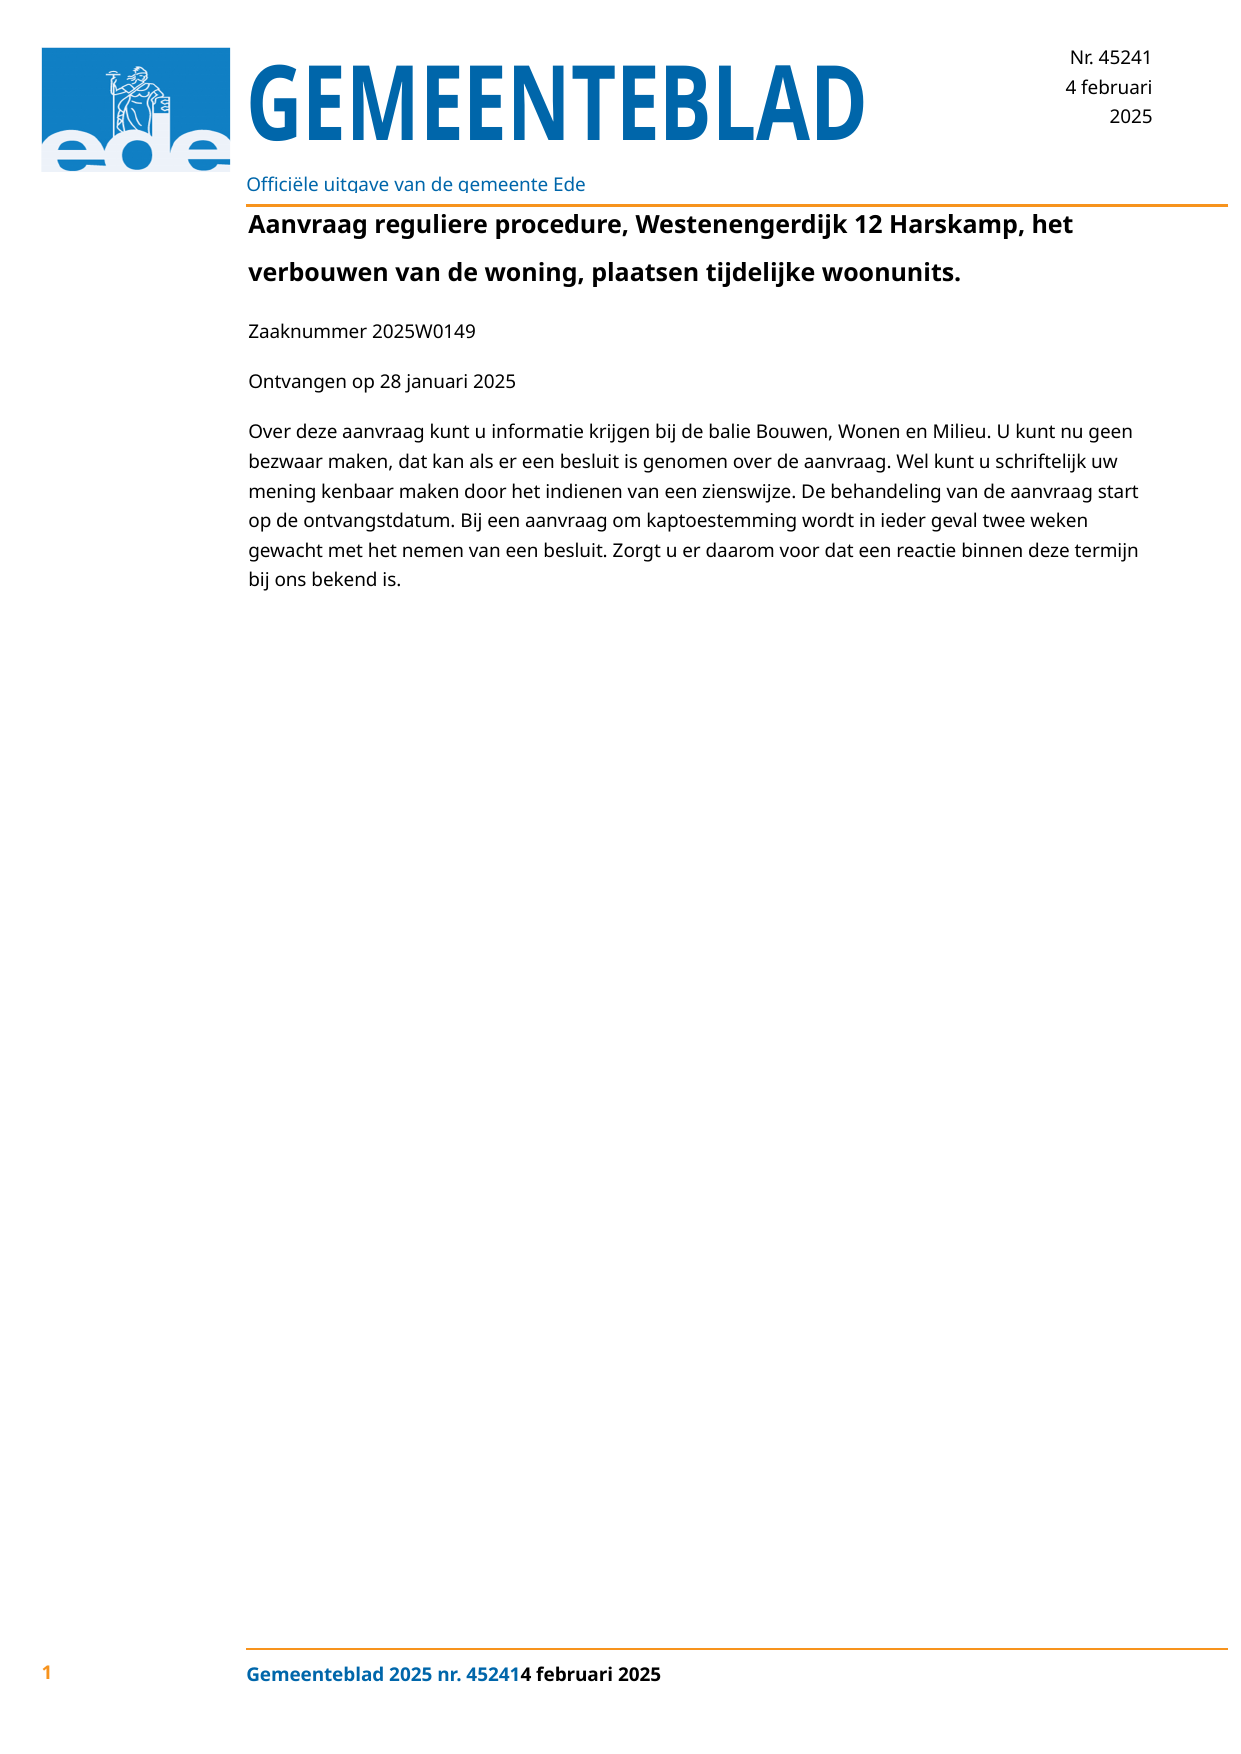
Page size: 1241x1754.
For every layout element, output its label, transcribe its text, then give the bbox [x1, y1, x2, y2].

text Over deze aanvraag kunt u informatie krijgen bij de balie Bouwen, Wonen en Milieu. U kunt nu geen bezwaar maken, dat kan als er een besluit is genomen over de aanvraag. Wel kunt u schriftelijk uw mening kenbaar maken door het indienen van een zienswijze. De behandeling van de aanvraag start op de ontvangstdatum. Bij een aanvraag om kaptoestemming wordt in ieder geval twee weken gewacht met het nemen van een besluit. Zorgt u er daarom voor dat een reactie binnen deze termijn bij ons bekend is. [248, 419, 1152, 592]
picture [41, 47, 231, 172]
text Aanvraag reguliere procedure, Westenengerdijk 12 Harskamp, het verbouwen van de woning, plaatsen tijdelijke woonunits. [248, 207, 1152, 288]
text Ontvangen op 28 januari 2025 [248, 368, 1152, 394]
text Zaaknummer 2025W0149 [248, 318, 1152, 344]
